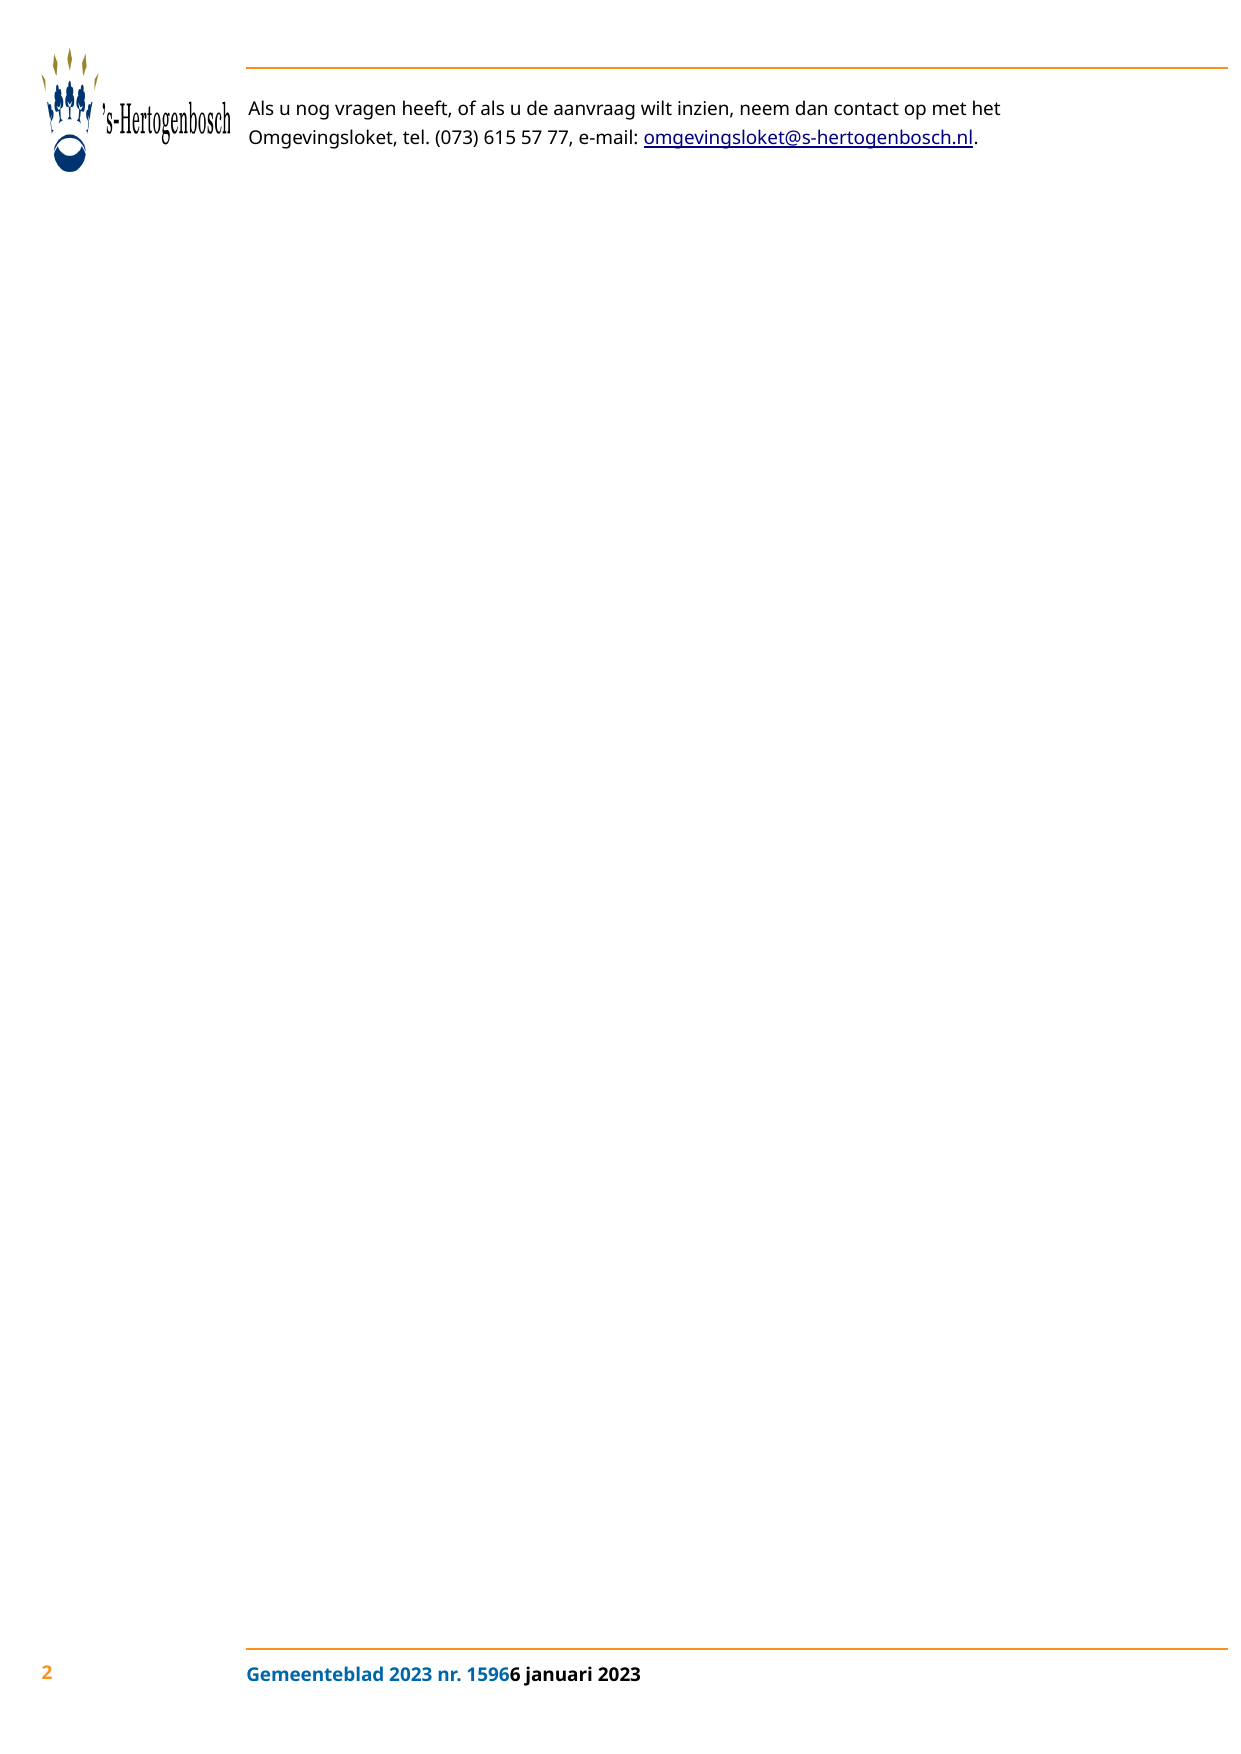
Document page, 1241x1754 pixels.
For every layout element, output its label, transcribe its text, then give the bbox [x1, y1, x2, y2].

picture [41, 47, 231, 172]
text Als u nog vragen heeft, of als u de aanvraag wilt inzien, neem dan contact op met het Omgevingsloket, tel. (073) 615 57 77, e-mail: omgevingsloket@s-hertogenbosch.nl. [248, 95, 1152, 150]
